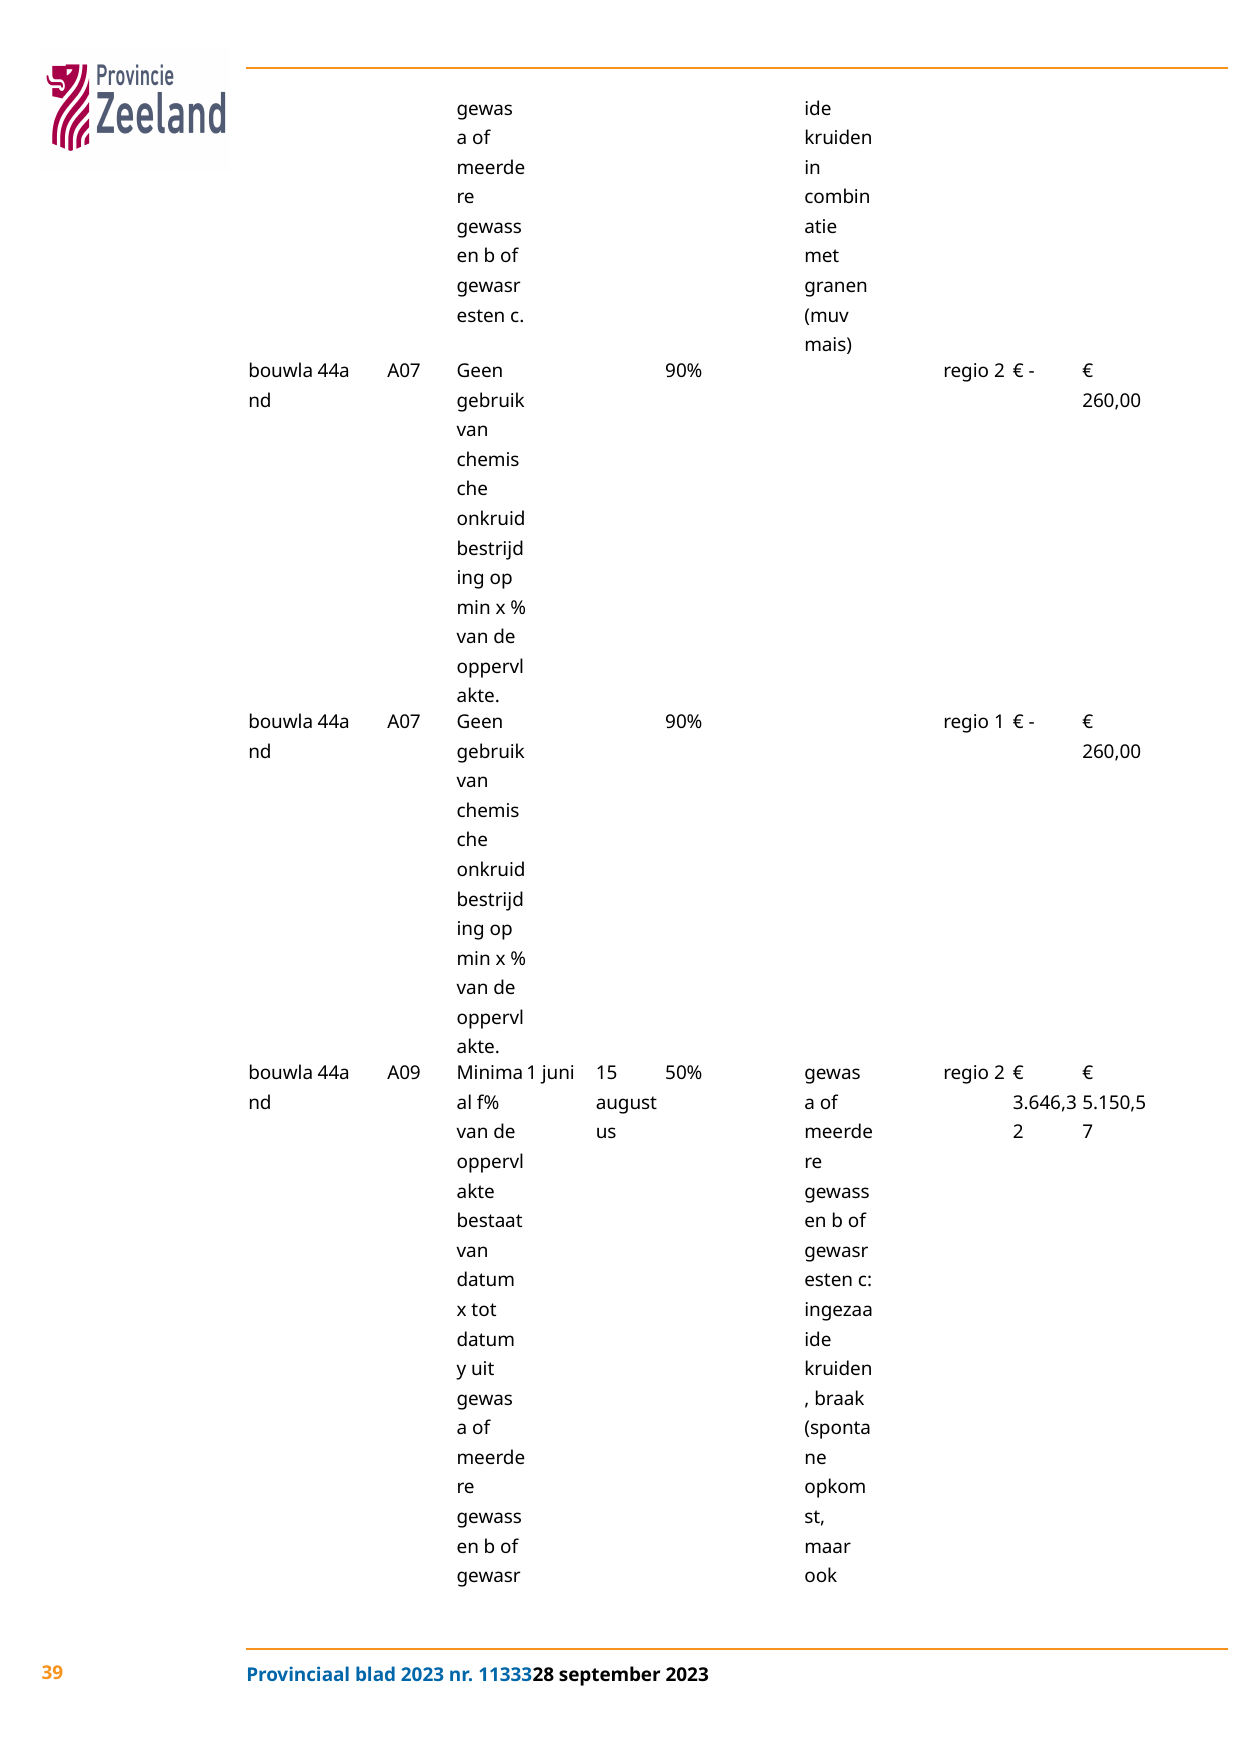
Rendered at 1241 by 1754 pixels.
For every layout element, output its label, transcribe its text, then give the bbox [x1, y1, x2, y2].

table_cell [874, 1060, 943, 1588]
table_cell [804, 708, 873, 1059]
table_cell [665, 95, 734, 357]
table_cell [387, 95, 456, 357]
table_cell [804, 357, 873, 708]
table_cell [943, 95, 1013, 357]
table_cell [735, 95, 804, 357]
table_cell [596, 708, 665, 1059]
table_cell bouwland [248, 708, 317, 1059]
table_cell [526, 95, 596, 357]
table_cell 1 juni [526, 1060, 596, 1588]
table_cell bouwland [248, 357, 317, 708]
picture [41, 47, 231, 172]
table_cell € 3.646,32 [1013, 1060, 1082, 1588]
table_cell € 5.150,57 [1082, 1060, 1152, 1588]
table_cell Minimaal f% van de oppervlakte bestaat van datum x tot datum y uit gewas a of meerdere gewassen b of gewasr [456, 1060, 526, 1588]
table_cell 15 augustus [596, 1060, 665, 1588]
table_cell bouwland [248, 1060, 317, 1588]
table_cell 50% [665, 1060, 734, 1588]
table_cell 44a [318, 708, 387, 1059]
table_cell [874, 95, 943, 357]
table_cell regio 2 [943, 1060, 1013, 1588]
table_cell € - [1013, 357, 1082, 708]
table_cell [596, 357, 665, 708]
table_cell Geen gebruik van chemische onkruidbestrijding op min x % van de oppervlakte. [456, 357, 526, 708]
table_cell [526, 357, 596, 708]
table_cell 44a [318, 357, 387, 708]
table_cell € 260,00 [1082, 708, 1152, 1059]
table_cell [1082, 95, 1152, 357]
table_cell [596, 95, 665, 357]
table_cell A07 [387, 708, 456, 1059]
table_cell € 260,00 [1082, 357, 1152, 708]
table_cell 90% [665, 357, 734, 708]
table_cell A09 [387, 1060, 456, 1588]
table_cell [735, 357, 804, 708]
table_cell gewas a of meerdere gewassen b of gewasresten c: ingezaaide kruiden, braak (spontane opkomst, maar ook [804, 1060, 873, 1588]
table_cell gewas a of meerdere gewassen b of gewasresten c. [456, 95, 526, 357]
table_cell Geen gebruik van chemische onkruidbestrijding op min x % van de oppervlakte. [456, 708, 526, 1059]
table_cell regio 2 [943, 357, 1013, 708]
table_cell [874, 357, 943, 708]
table_cell ide kruiden in combinatie met granen (muv mais) [804, 95, 873, 357]
table_cell [874, 708, 943, 1059]
table_cell [735, 1060, 804, 1588]
table_cell 90% [665, 708, 734, 1059]
table_cell € - [1013, 708, 1082, 1059]
table_cell regio 1 [943, 708, 1013, 1059]
table_cell [735, 708, 804, 1059]
table_cell [526, 708, 596, 1059]
table_cell [1013, 95, 1082, 357]
table_cell [248, 95, 317, 357]
table_cell A07 [387, 357, 456, 708]
table_cell 44a [318, 1060, 387, 1588]
table_cell [318, 95, 387, 357]
